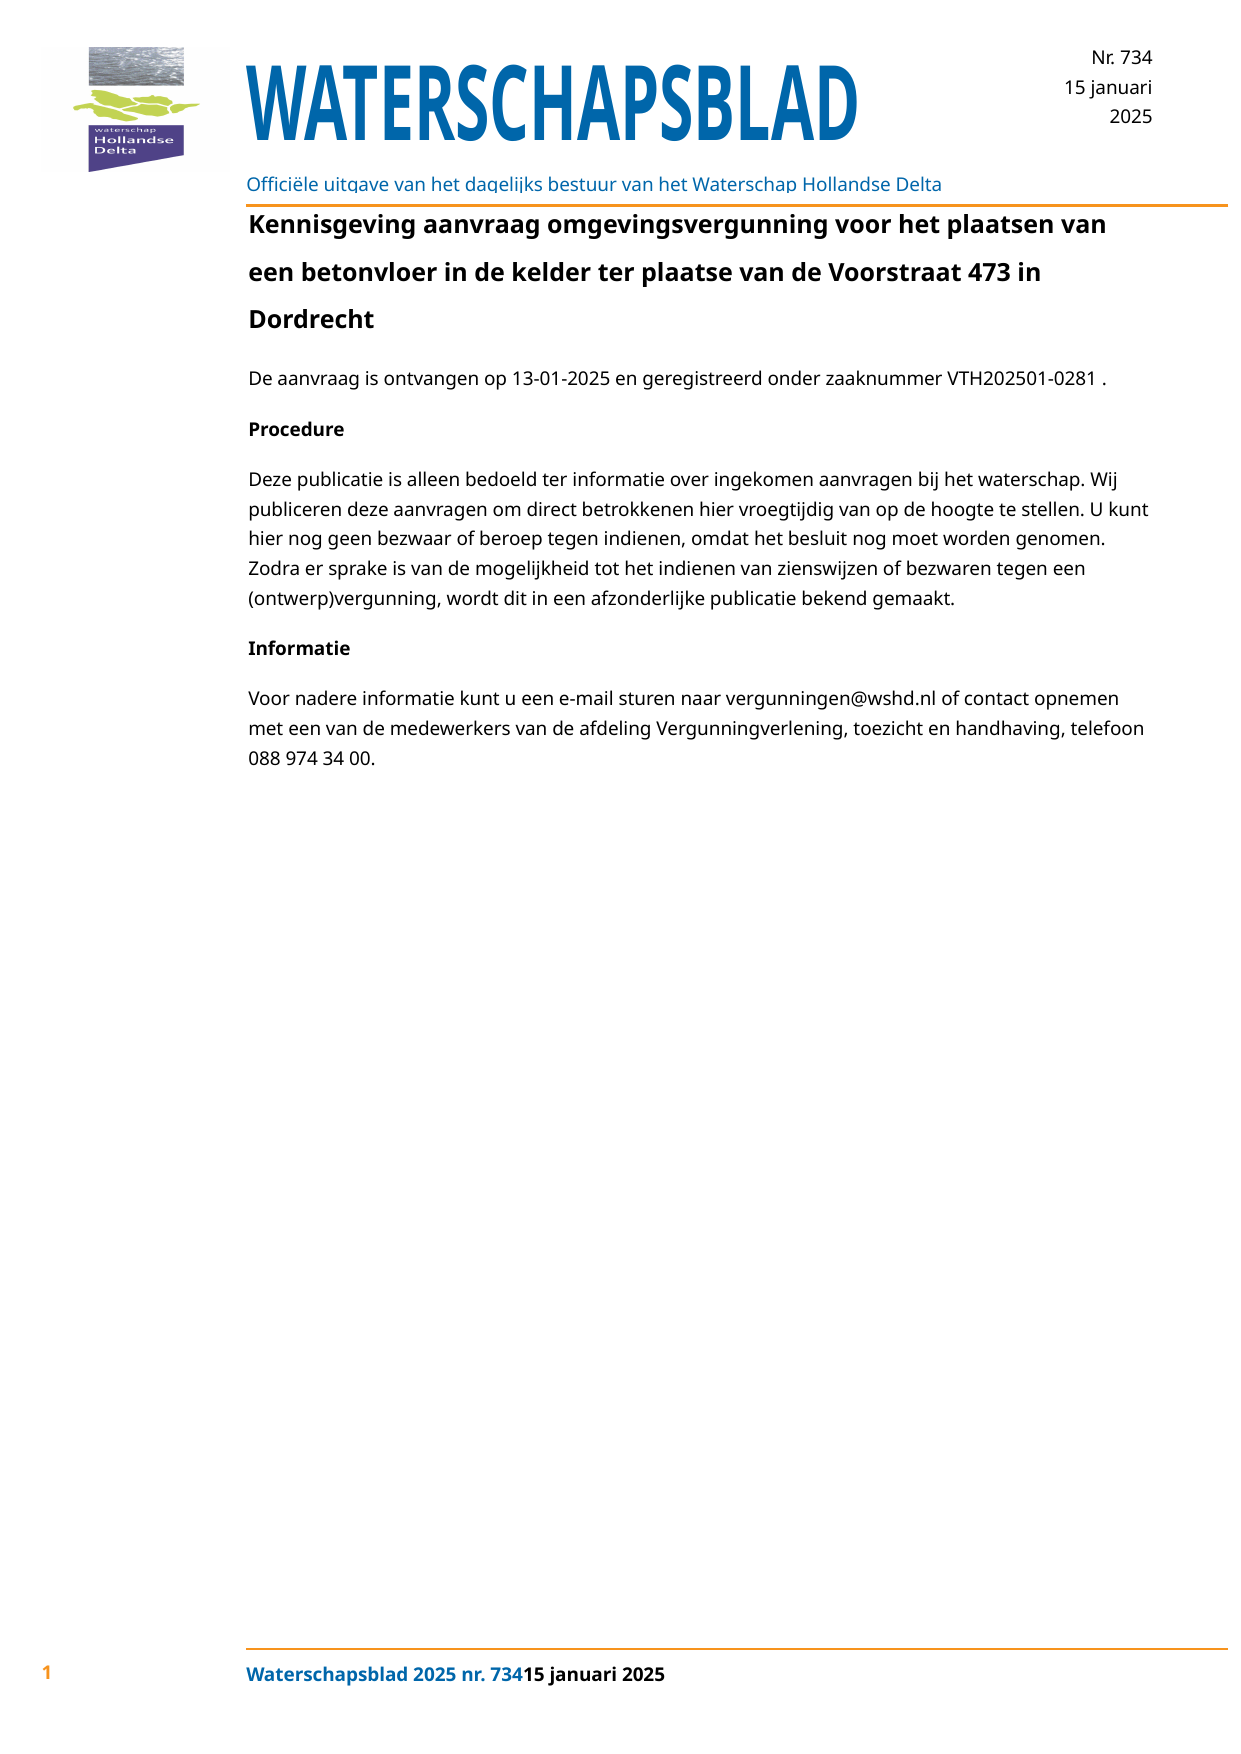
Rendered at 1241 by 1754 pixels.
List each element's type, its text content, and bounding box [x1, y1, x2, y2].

text Kennisgeving aanvraag omgevingsvergunning voor het plaatsen van een betonvloer in de kelder ter plaatse van de Voorstraat 473 in Dordrecht [248, 207, 1152, 336]
text Informatie [248, 635, 1152, 661]
text Deze publicatie is alleen bedoeld ter informatie over ingekomen aanvragen bij het waterschap. Wij publiceren deze aanvragen om direct betrokkenen hier vroegtijdig van op de hoogte te stellen. U kunt hier nog geen bezwaar of beroep tegen indienen, omdat het besluit nog moet worden genomen. Zodra er sprake is van de mogelijkheid tot het indienen van zienswijzen of bezwaren tegen een (ontwerp)vergunning, wordt dit in een afzonderlijke publicatie bekend gemaakt. [248, 466, 1152, 610]
text Procedure [248, 416, 1152, 442]
text De aanvraag is ontvangen op 13-01-2025 en geregistreerd onder zaaknummer VTH202501-0281 . [248, 366, 1152, 391]
picture [41, 47, 231, 172]
text Voor nadere informatie kunt u een e-mail sturen naar vergunningen@wshd.nl of contact opnemen met een van de medewerkers van de afdeling Vergunningverlening, toezicht en handhaving, telefoon 088 974 34 00. [248, 686, 1152, 770]
